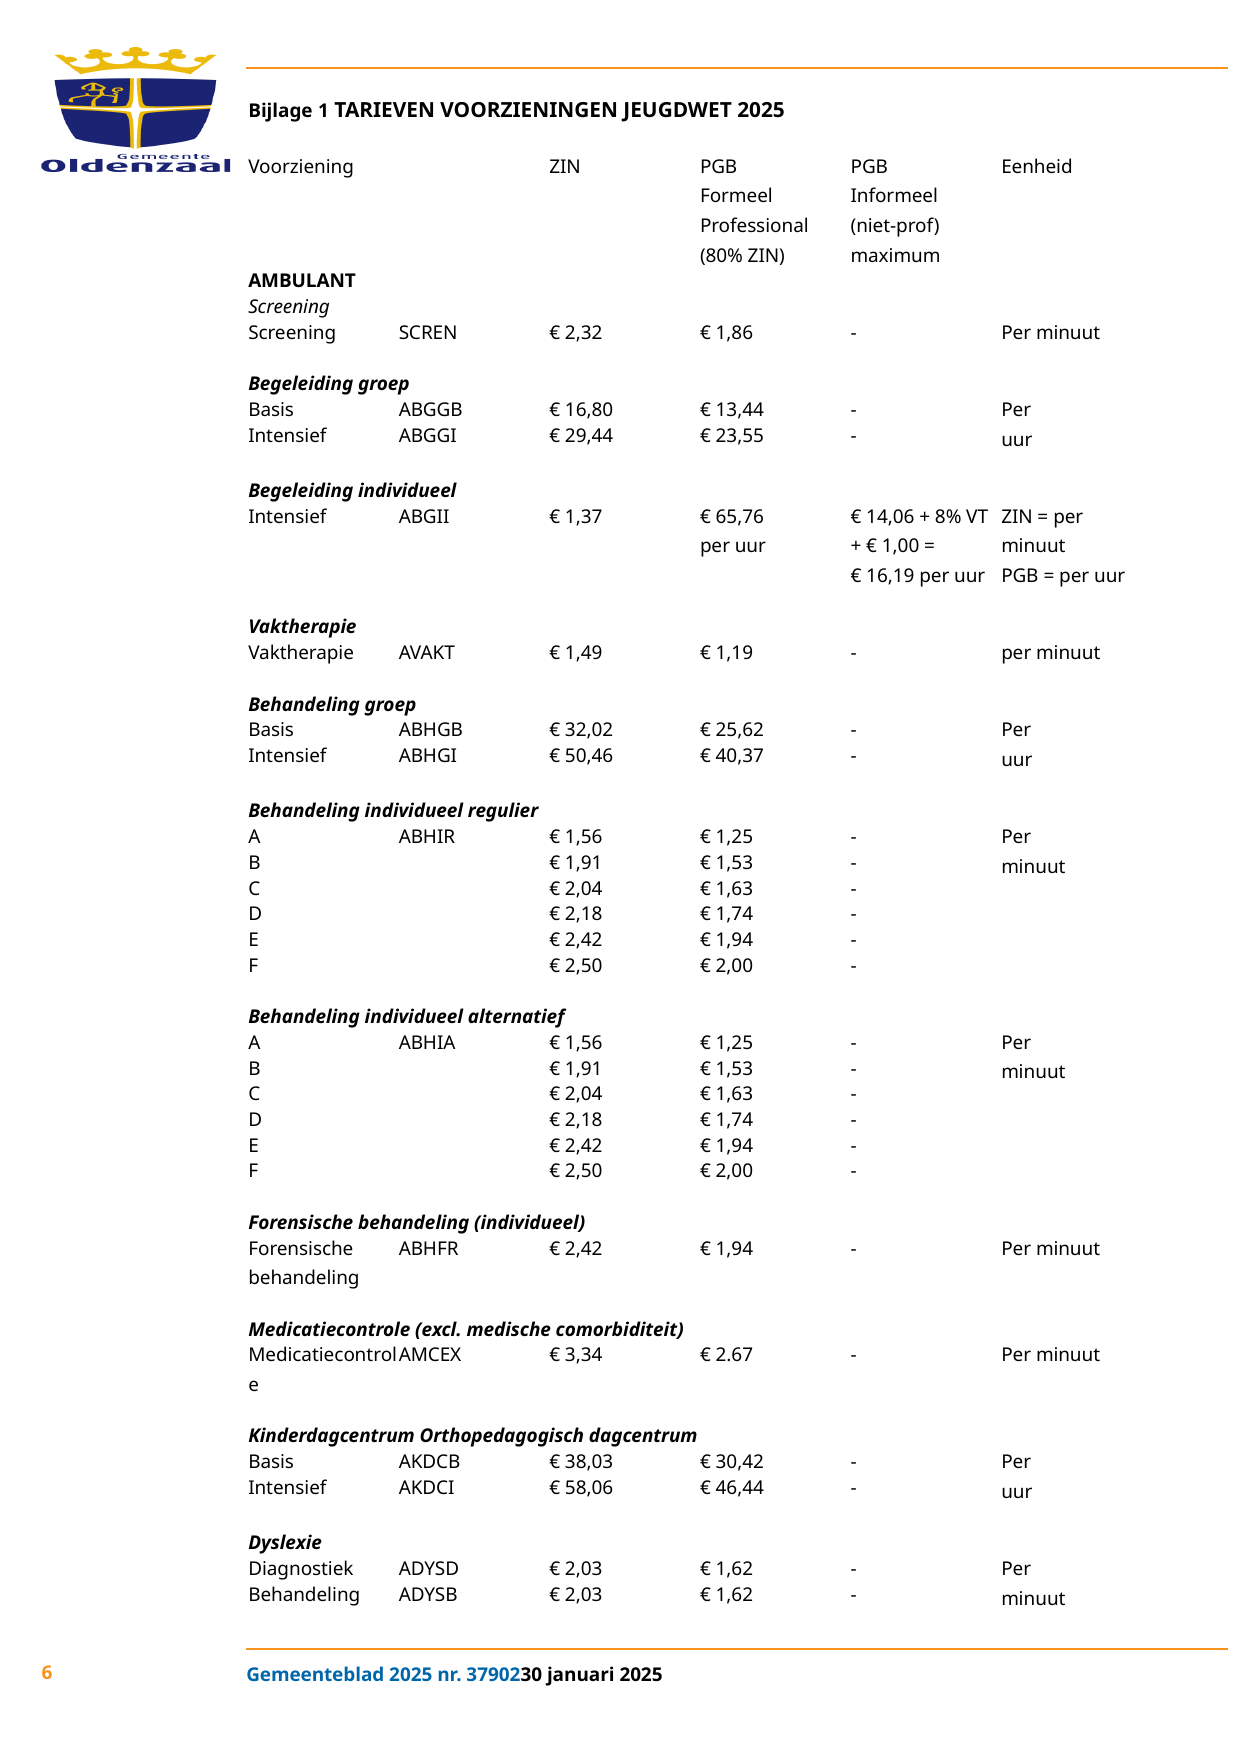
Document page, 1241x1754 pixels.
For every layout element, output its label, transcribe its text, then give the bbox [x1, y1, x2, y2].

table_cell - [850, 823, 1001, 849]
table_cell ABGII [399, 503, 549, 588]
table_cell - [850, 1081, 1001, 1106]
table_cell [700, 1184, 850, 1209]
table_cell [700, 614, 850, 639]
table_cell [1001, 345, 1152, 370]
table_cell Behandeling individueel regulier [248, 798, 700, 823]
table_cell D [248, 900, 398, 926]
table_cell € 2,04 [549, 1081, 700, 1106]
table_cell [850, 1423, 1001, 1448]
table_cell [700, 665, 850, 691]
table_cell [700, 1423, 850, 1448]
table_cell - [850, 319, 1001, 345]
table_cell [248, 1290, 398, 1316]
table_cell Basis [248, 1449, 398, 1474]
table_cell - [850, 1132, 1001, 1158]
table_cell € 2,42 [549, 1235, 700, 1290]
table_cell [700, 345, 850, 370]
table_cell Begeleiding individueel [248, 477, 700, 503]
table_cell [1001, 978, 1152, 1003]
table_cell per minuut [1001, 639, 1152, 665]
table_cell [700, 451, 850, 477]
table_cell € 32,02 [549, 716, 700, 742]
table_cell [1001, 293, 1152, 319]
table_cell [850, 691, 1001, 716]
table_cell € 1,25 [700, 823, 850, 849]
table_cell Diagnostiek [248, 1555, 398, 1581]
table_cell - [850, 849, 1001, 875]
table_cell [700, 691, 850, 716]
table_cell ADYSD [399, 1555, 549, 1581]
table_cell [248, 1184, 398, 1209]
table_cell [399, 1290, 549, 1316]
table_header PGB Informeel (niet-prof) maximum [850, 153, 1001, 267]
table_cell ABGGB [399, 396, 549, 422]
table_cell € 16,80 [549, 396, 700, 422]
table_cell € 2,18 [549, 900, 700, 926]
table_cell € 1,62 [700, 1555, 850, 1581]
table_cell € 13,44 [700, 396, 850, 422]
table_header Eenheid [1001, 153, 1152, 267]
table_cell [850, 293, 1001, 319]
table_cell Intensief [248, 1474, 398, 1504]
table_cell € 1,91 [549, 1055, 700, 1081]
table_cell [1001, 451, 1152, 477]
table_cell - [850, 1106, 1001, 1132]
table_cell [1001, 691, 1152, 716]
table_cell A [248, 1029, 398, 1055]
table_cell [850, 1530, 1001, 1555]
table_cell [248, 345, 398, 370]
table_cell ABHFR [399, 1235, 549, 1290]
table_cell [700, 772, 850, 797]
table_cell € 1,94 [700, 1132, 850, 1158]
table_cell € 1,94 [700, 1235, 850, 1290]
table_cell [850, 665, 1001, 691]
table_cell [850, 1504, 1001, 1529]
table_cell - [850, 952, 1001, 978]
table_cell € 1,19 [700, 639, 850, 665]
table_cell - [850, 900, 1001, 926]
table_cell [850, 588, 1001, 613]
table_cell € 2,42 [549, 926, 700, 952]
table_cell € 58,06 [549, 1474, 700, 1504]
table_header ZIN [549, 153, 700, 267]
table_cell - [850, 639, 1001, 665]
table_cell ABHIR [399, 823, 549, 978]
table_cell Per minuut [1001, 823, 1152, 978]
table_cell ADYSB [399, 1581, 549, 1611]
table_cell Kinderdagcentrum Orthopedagogisch dagcentrum [248, 1423, 700, 1448]
table_cell [399, 588, 549, 613]
table_cell F [248, 1158, 398, 1183]
table_cell [248, 1397, 398, 1423]
table_cell € 2,42 [549, 1132, 700, 1158]
table_cell € 1,74 [700, 900, 850, 926]
table_cell € 2,00 [700, 952, 850, 978]
table_cell € 2,03 [549, 1555, 700, 1581]
table_cell [700, 978, 850, 1003]
table_cell [700, 1003, 850, 1029]
table_cell € 2,04 [549, 875, 700, 900]
table_cell [850, 1397, 1001, 1423]
table_cell € 30,42 [700, 1449, 850, 1474]
table_cell [1001, 772, 1152, 797]
table_cell [850, 451, 1001, 477]
table_cell E [248, 1132, 398, 1158]
table_cell [399, 665, 549, 691]
table_cell [850, 1184, 1001, 1209]
table_cell € 1,86 [700, 319, 850, 345]
table_cell Forensische behandeling [248, 1235, 398, 1290]
table_cell € 1,37 [549, 503, 700, 588]
table_cell € 1,49 [549, 639, 700, 665]
table_cell - [850, 1055, 1001, 1081]
table_cell [248, 588, 398, 613]
table_cell [549, 1290, 700, 1316]
table_cell Per minuut [1001, 319, 1152, 345]
table_cell AMCEX [399, 1342, 549, 1397]
table_cell AKDCI [399, 1474, 549, 1504]
table_cell SCREN [399, 319, 549, 345]
table_cell Per minuut [1001, 1235, 1152, 1290]
table_cell Forensische behandeling (individueel) [248, 1209, 700, 1235]
table_cell [700, 1316, 850, 1342]
table_cell ABHIA [399, 1029, 549, 1183]
table_cell Vaktherapie [248, 639, 398, 665]
table_cell [549, 665, 700, 691]
table_cell [850, 370, 1001, 396]
table_cell [700, 1209, 850, 1235]
table_cell [1001, 1003, 1152, 1029]
table_cell € 1,25 [700, 1029, 850, 1055]
table_cell Medicatiecontrole [248, 1342, 398, 1397]
table_cell € 1,63 [700, 875, 850, 900]
table_cell [399, 772, 549, 797]
table_cell ABHGB [399, 716, 549, 742]
table_cell € 1,91 [549, 849, 700, 875]
table_cell B [248, 1055, 398, 1081]
table_cell C [248, 875, 398, 900]
table_cell [1001, 1209, 1152, 1235]
table_cell Per uur [1001, 396, 1152, 451]
table_cell [399, 1504, 549, 1529]
table_cell [248, 451, 398, 477]
table_cell [700, 588, 850, 613]
table_cell [549, 451, 700, 477]
table_cell € 25,62 [700, 716, 850, 742]
table_cell [399, 451, 549, 477]
table_cell Basis [248, 716, 398, 742]
table_cell € 1,53 [700, 1055, 850, 1081]
table_cell Dyslexie [248, 1530, 700, 1555]
table_cell [700, 1504, 850, 1529]
table_cell [700, 1397, 850, 1423]
table_cell [850, 1003, 1001, 1029]
table_cell [1001, 798, 1152, 823]
table_cell Vaktherapie [248, 614, 700, 639]
table_cell € 2,18 [549, 1106, 700, 1132]
table_cell [850, 1290, 1001, 1316]
table_cell € 14,06 + 8% VT + € 1,00 = € 16,19 per uur [850, 503, 1001, 588]
table_cell € 1,62 [700, 1581, 850, 1611]
table_cell € 1,53 [700, 849, 850, 875]
table_cell € 38,03 [549, 1449, 700, 1474]
table_cell F [248, 952, 398, 978]
table_cell € 2,50 [549, 1158, 700, 1183]
table_cell Per minuut [1001, 1029, 1152, 1183]
table_cell [549, 772, 700, 797]
table_cell [700, 477, 850, 503]
table_cell - [850, 1342, 1001, 1397]
table_cell Screening [248, 319, 398, 345]
table_cell € 46,44 [700, 1474, 850, 1504]
table_cell [399, 1397, 549, 1423]
table_cell Behandeling [248, 1581, 398, 1611]
table_cell [1001, 1504, 1152, 1529]
table_cell [1001, 665, 1152, 691]
table_cell ABHGI [399, 742, 549, 772]
table_cell [1001, 1184, 1152, 1209]
table_cell [850, 477, 1001, 503]
table_cell [1001, 1397, 1152, 1423]
table_cell [700, 1530, 850, 1555]
table_cell - [850, 396, 1001, 422]
table_cell [1001, 477, 1152, 503]
table_cell [549, 978, 700, 1003]
table_cell [850, 614, 1001, 639]
table_cell Basis [248, 396, 398, 422]
table_cell [549, 1184, 700, 1209]
table_cell [700, 370, 850, 396]
table_cell Intensief [248, 422, 398, 451]
table_cell - [850, 926, 1001, 952]
table_cell [1001, 1423, 1152, 1448]
table_cell E [248, 926, 398, 952]
table_cell Behandeling individueel alternatief [248, 1003, 700, 1029]
table_cell - [850, 1581, 1001, 1611]
table_header Voorziening [248, 153, 549, 267]
table_cell [399, 1184, 549, 1209]
table_cell [248, 772, 398, 797]
text Bijlage 1 TARIEVEN VOORZIENINGEN JEUGDWET 2025 [248, 95, 1152, 123]
table_cell [549, 1397, 700, 1423]
table_cell C [248, 1081, 398, 1106]
table_cell [549, 588, 700, 613]
table_cell - [850, 742, 1001, 772]
table_cell € 2,50 [549, 952, 700, 978]
table_cell AMBULANT [248, 268, 1152, 293]
table_cell Screening [248, 293, 700, 319]
table_cell - [850, 1029, 1001, 1055]
table_cell Per minuut [1001, 1342, 1152, 1397]
table_header PGB Formeel Professional (80% ZIN) [700, 153, 850, 267]
table_cell [700, 1290, 850, 1316]
table_cell ABGGI [399, 422, 549, 451]
table_cell € 1,94 [700, 926, 850, 952]
picture [41, 47, 231, 172]
table_cell [1001, 1316, 1152, 1342]
table_cell Per uur [1001, 1449, 1152, 1504]
table_cell € 1,74 [700, 1106, 850, 1132]
table_cell [700, 293, 850, 319]
table_cell € 1,56 [549, 823, 700, 849]
table_cell Per uur [1001, 716, 1152, 772]
table_cell € 23,55 [700, 422, 850, 451]
table_cell [1001, 614, 1152, 639]
table_cell [399, 978, 549, 1003]
table_cell [850, 1316, 1001, 1342]
table_cell Begeleiding groep [248, 370, 700, 396]
table_cell [850, 772, 1001, 797]
table_cell [549, 345, 700, 370]
table_cell Behandeling groep [248, 691, 700, 716]
table_cell € 3,34 [549, 1342, 700, 1397]
table_cell € 2.67 [700, 1342, 850, 1397]
table_cell Medicatiecontrole (excl. medische comorbiditeit) [248, 1316, 700, 1342]
table_cell D [248, 1106, 398, 1132]
table_cell [1001, 1290, 1152, 1316]
table_cell [850, 1209, 1001, 1235]
table_cell [399, 345, 549, 370]
table_cell € 40,37 [700, 742, 850, 772]
table_cell - [850, 1555, 1001, 1581]
table_cell € 65,76 per uur [700, 503, 850, 588]
table_cell - [850, 1235, 1001, 1290]
table_cell AKDCB [399, 1449, 549, 1474]
table_cell B [248, 849, 398, 875]
table_cell - [850, 1449, 1001, 1474]
table_cell € 1,56 [549, 1029, 700, 1055]
table_cell [1001, 588, 1152, 613]
table_cell [850, 345, 1001, 370]
table_cell [850, 978, 1001, 1003]
table_cell [248, 665, 398, 691]
table_cell [700, 798, 850, 823]
table_cell [850, 798, 1001, 823]
table_cell [549, 1504, 700, 1529]
table_cell € 29,44 [549, 422, 700, 451]
table_cell Intensief [248, 503, 398, 588]
table_cell AVAKT [399, 639, 549, 665]
table_cell Intensief [248, 742, 398, 772]
table_cell € 2,32 [549, 319, 700, 345]
table_cell € 1,63 [700, 1081, 850, 1106]
table_cell [248, 1504, 398, 1529]
table_cell ZIN = per minuut PGB = per uur [1001, 503, 1152, 588]
table_cell - [850, 1158, 1001, 1183]
table_cell - [850, 716, 1001, 742]
table_cell [1001, 370, 1152, 396]
table_cell [1001, 1530, 1152, 1555]
table_cell - [850, 422, 1001, 451]
table_cell A [248, 823, 398, 849]
table_cell € 50,46 [549, 742, 700, 772]
table_cell [248, 978, 398, 1003]
table_cell € 2,00 [700, 1158, 850, 1183]
table_cell - [850, 875, 1001, 900]
table_cell - [850, 1474, 1001, 1504]
table_cell Per minuut [1001, 1555, 1152, 1611]
table_cell € 2,03 [549, 1581, 700, 1611]
